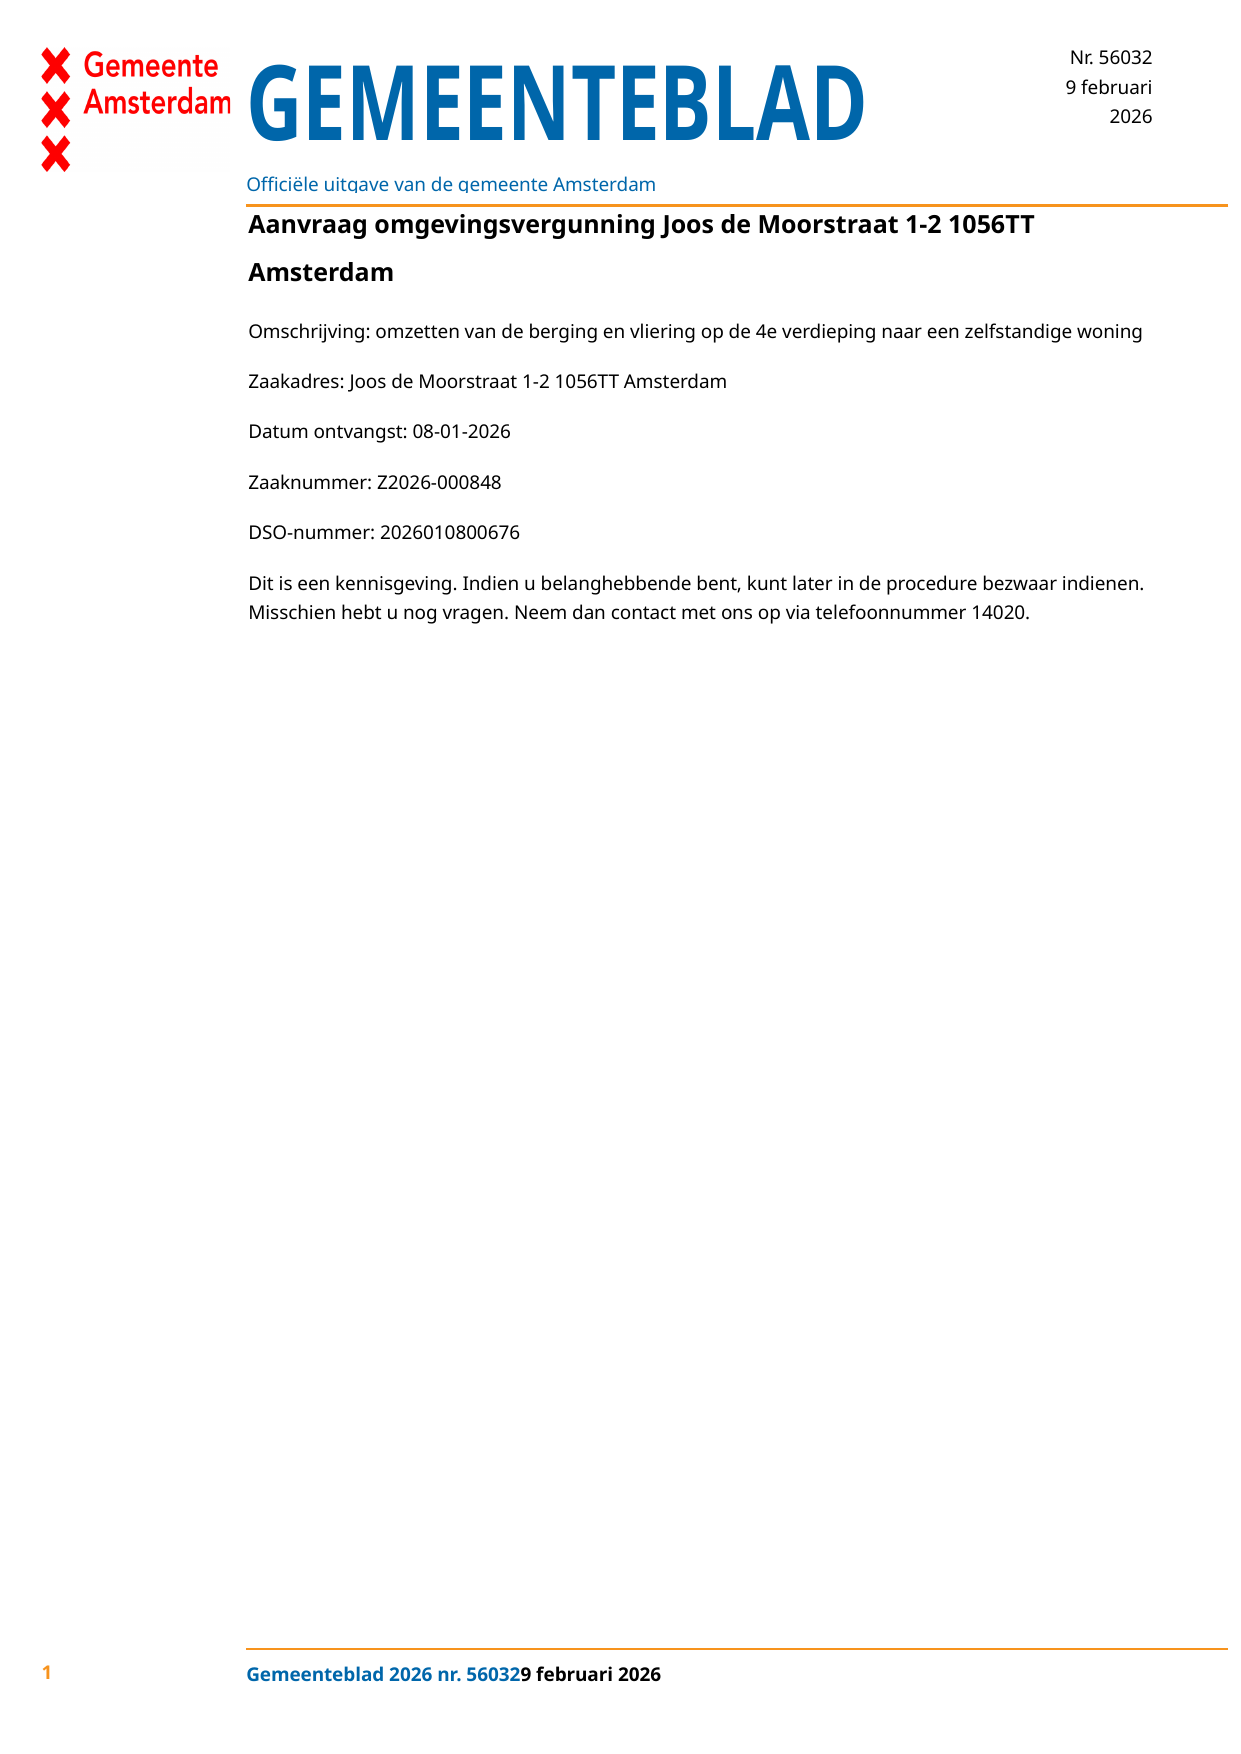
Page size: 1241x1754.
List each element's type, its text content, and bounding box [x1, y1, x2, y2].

text Datum ontvangst: 08-01-2026 [248, 419, 1152, 444]
text Dit is een kennisgeving. Indien u belanghebbende bent, kunt later in de procedure bezwaar indienen. Misschien hebt u nog vragen. Neem dan contact met ons op via telefoonnummer 14020. [248, 570, 1152, 625]
text Zaaknummer: Z2026-000848 [248, 469, 1152, 495]
picture [41, 47, 231, 172]
text Aanvraag omgevingsvergunning Joos de Moorstraat 1-2 1056TT Amsterdam [248, 207, 1152, 288]
text Zaakadres: Joos de Moorstraat 1-2 1056TT Amsterdam [248, 368, 1152, 394]
text DSO-nummer: 2026010800676 [248, 519, 1152, 545]
text Omschrijving: omzetten van de berging en vliering op de 4e verdieping naar een zelfstandige woning [248, 318, 1152, 344]
